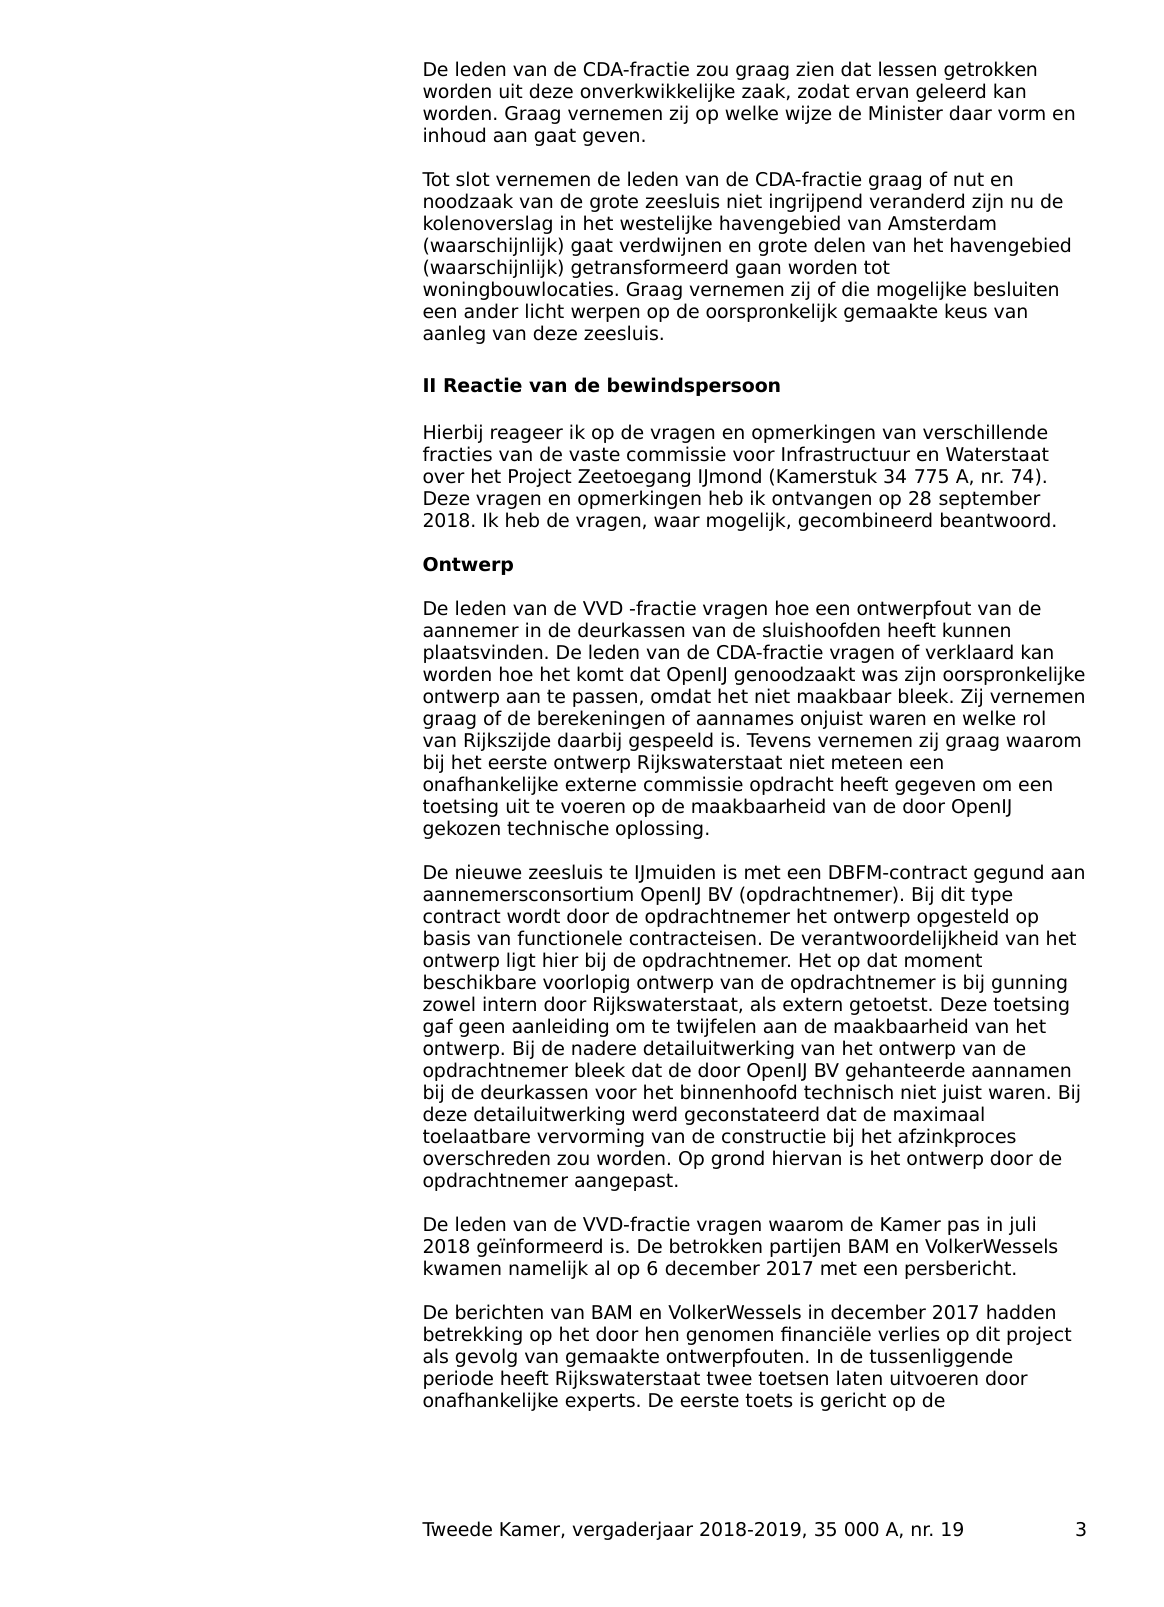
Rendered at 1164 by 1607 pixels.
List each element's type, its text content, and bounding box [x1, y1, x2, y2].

text Hierbij reageer ik op de vragen en opmerkingen van verschillende fracties van de vaste commissie voor Infrastructuur en Waterstaat over het Project Zeetoegang IJmond (Kamerstuk 34 775 A, nr. 74). Deze vragen en opmerkingen heb ik ontvangen op 28 september 2018. Ik heb de vragen, waar mogelijk, gecombineerd beantwoord. [422, 422, 1087, 532]
text De leden van de VVD-fractie vragen waarom de Kamer pas in juli 2018 geïnformeerd is. De betrokken partijen BAM en VolkerWessels kwamen namelijk al op 6 december 2017 met een persbericht. [422, 1214, 1087, 1280]
text De leden van de VVD -fractie vragen hoe een ontwerpfout van de aannemer in de deurkassen van de sluishoofden heeft kunnen plaatsvinden. De leden van de CDA-fractie vragen of verklaard kan worden hoe het komt dat OpenIJ genoodzaakt was zijn oorspronkelijke ontwerp aan te passen, omdat het niet maakbaar bleek. Zij vernemen graag of de berekeningen of aannames onjuist waren en welke rol van Rijkszijde daarbij gespeeld is. Tevens vernemen zij graag waarom bij het eerste ontwerp Rijkswaterstaat niet meteen een onafhankelijke externe commissie opdracht heeft gegeven om een toetsing uit te voeren op de maakbaarheid van de door OpenIJ gekozen technische oplossing. [422, 598, 1087, 840]
subtitle II Reactie van de bewindspersoon [422, 375, 1087, 397]
text De berichten van BAM en VolkerWessels in december 2017 hadden betrekking op het door hen genomen financiële verlies op dit project als gevolg van gemaakte ontwerpfouten. In de tussenliggende periode heeft Rijkswaterstaat twee toetsen laten uitvoeren door onafhankelijke experts. De eerste toets is gericht op de [422, 1302, 1087, 1412]
text De leden van de CDA-fractie zou graag zien dat lessen getrokken worden uit deze onverkwikkelijke zaak, zodat ervan geleerd kan worden. Graag vernemen zij op welke wijze de Minister daar vorm en inhoud aan gaat geven. [422, 59, 1087, 147]
text De nieuwe zeesluis te IJmuiden is met een DBFM-contract gegund aan aannemersconsortium OpenIJ BV (opdrachtnemer). Bij dit type contract wordt door de opdrachtnemer het ontwerp opgesteld op basis van functionele contracteisen. De verantwoordelijkheid van het ontwerp ligt hier bij de opdrachtnemer. Het op dat moment beschikbare voorlopig ontwerp van de opdrachtnemer is bij gunning zowel intern door Rijkswaterstaat, als extern getoetst. Deze toetsing gaf geen aanleiding om te twijfelen aan de maakbaarheid van het ontwerp. Bij de nadere detailuitwerking van het ontwerp van de opdrachtnemer bleek dat de door OpenIJ BV gehanteerde aannamen bij de deurkassen voor het binnenhoofd technisch niet juist waren. Bij deze detailuitwerking werd geconstateerd dat de maximaal toelaatbare vervorming van de constructie bij het afzinkproces overschreden zou worden. Op grond hiervan is het ontwerp door de opdrachtnemer aangepast. [422, 862, 1087, 1192]
subtitle Ontwerp [422, 554, 1087, 576]
text Tot slot vernemen de leden van de CDA-fractie graag of nut en noodzaak van de grote zeesluis niet ingrijpend veranderd zijn nu de kolenoverslag in het westelijke havengebied van Amsterdam (waarschijnlijk) gaat verdwijnen en grote delen van het havengebied (waarschijnlijk) getransformeerd gaan worden tot woningbouwlocaties. Graag vernemen zij of die mogelijke besluiten een ander licht werpen op de oorspronkelijk gemaakte keus van aanleg van deze zeesluis. [422, 169, 1087, 345]
